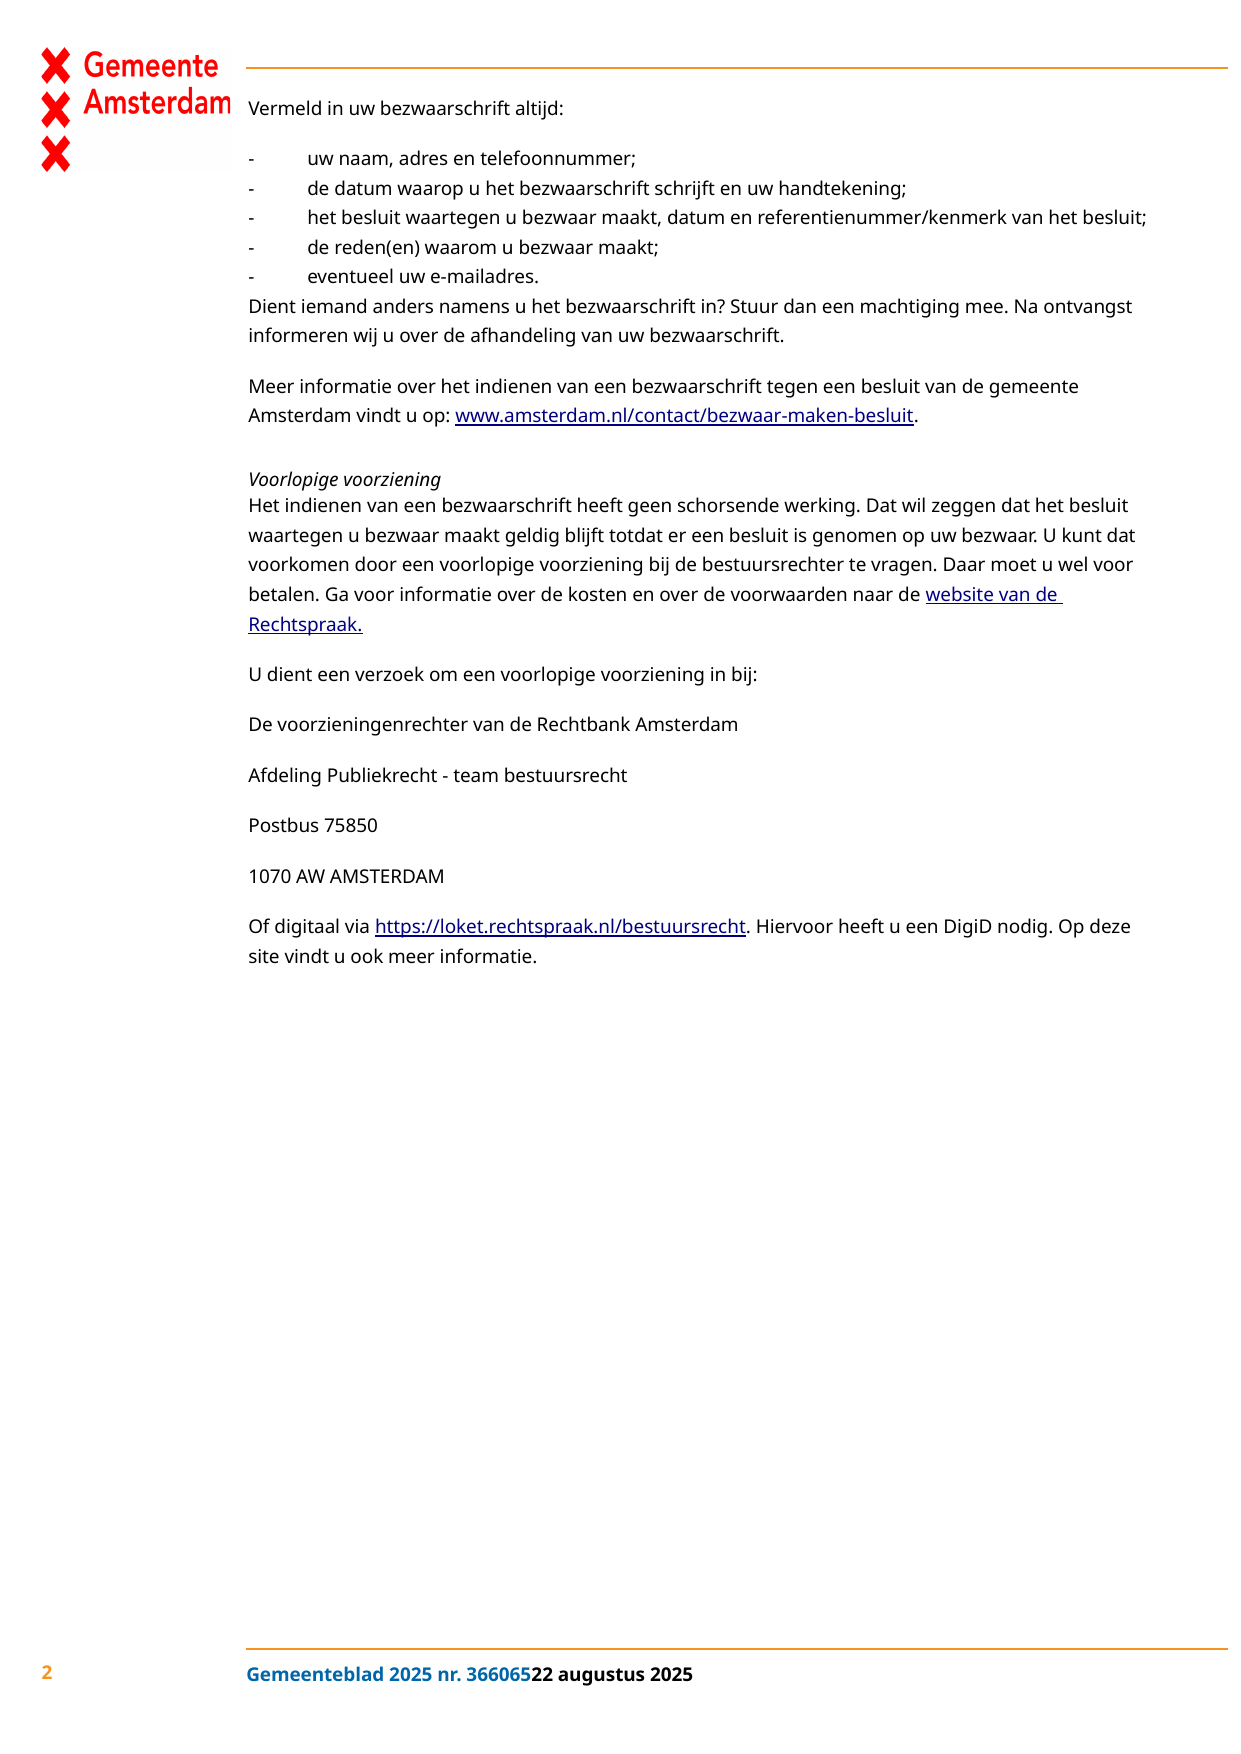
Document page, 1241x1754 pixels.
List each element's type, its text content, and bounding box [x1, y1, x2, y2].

text Dient iemand anders namens u het bezwaarschrift in? Stuur dan een machtiging mee. Na ontvangst informeren wij u over de afhandeling van uw bezwaarschrift. [248, 293, 1152, 348]
text Meer informatie over het indienen van een bezwaarschrift tegen een besluit van de gemeente Amsterdam vindt u op: www.amsterdam.nl/contact/bezwaar-maken-besluit. [248, 373, 1152, 428]
picture [41, 47, 231, 172]
list de datum waarop u het bezwaarschrift schrijft en uw handtekening; [248, 175, 1152, 201]
text Postbus 75850 [248, 812, 1152, 838]
list eventueel uw e-mailadres. [248, 263, 1152, 289]
text Afdeling Publiekrecht - team bestuursrecht [248, 762, 1152, 788]
text Vermeld in uw bezwaarschrift altijd: [248, 95, 1152, 121]
list de reden(en) waarom u bezwaar maakt; [248, 234, 1152, 260]
text U dient een verzoek om een voorlopige voorziening in bij: [248, 661, 1152, 687]
list uw naam, adres en telefoonnummer; [248, 145, 1152, 171]
list het besluit waartegen u bezwaar maakt, datum en referentienummer/kenmerk van het besluit; [248, 204, 1152, 230]
text 1070 AW AMSTERDAM [248, 863, 1152, 888]
text Of digitaal via https://loket.rechtspraak.nl/bestuursrecht. Hiervoor heeft u een DigiD nodig. Op deze site vindt u ook meer informatie. [248, 913, 1152, 968]
text Voorlopige voorziening [248, 467, 1152, 492]
text Het indienen van een bezwaarschrift heeft geen schorsende werking. Dat wil zeggen dat het besluit waartegen u bezwaar maakt geldig blijft totdat er een besluit is genomen op uw bezwaar. U kunt dat voorkomen door een voorlopige voorziening bij de bestuursrechter te vragen. Daar moet u wel voor betalen. Ga voor informatie over de kosten en over de voorwaarden naar de website van de Rechtspraak. [248, 492, 1152, 636]
text De voorzieningenrechter van de Rechtbank Amsterdam [248, 712, 1152, 737]
